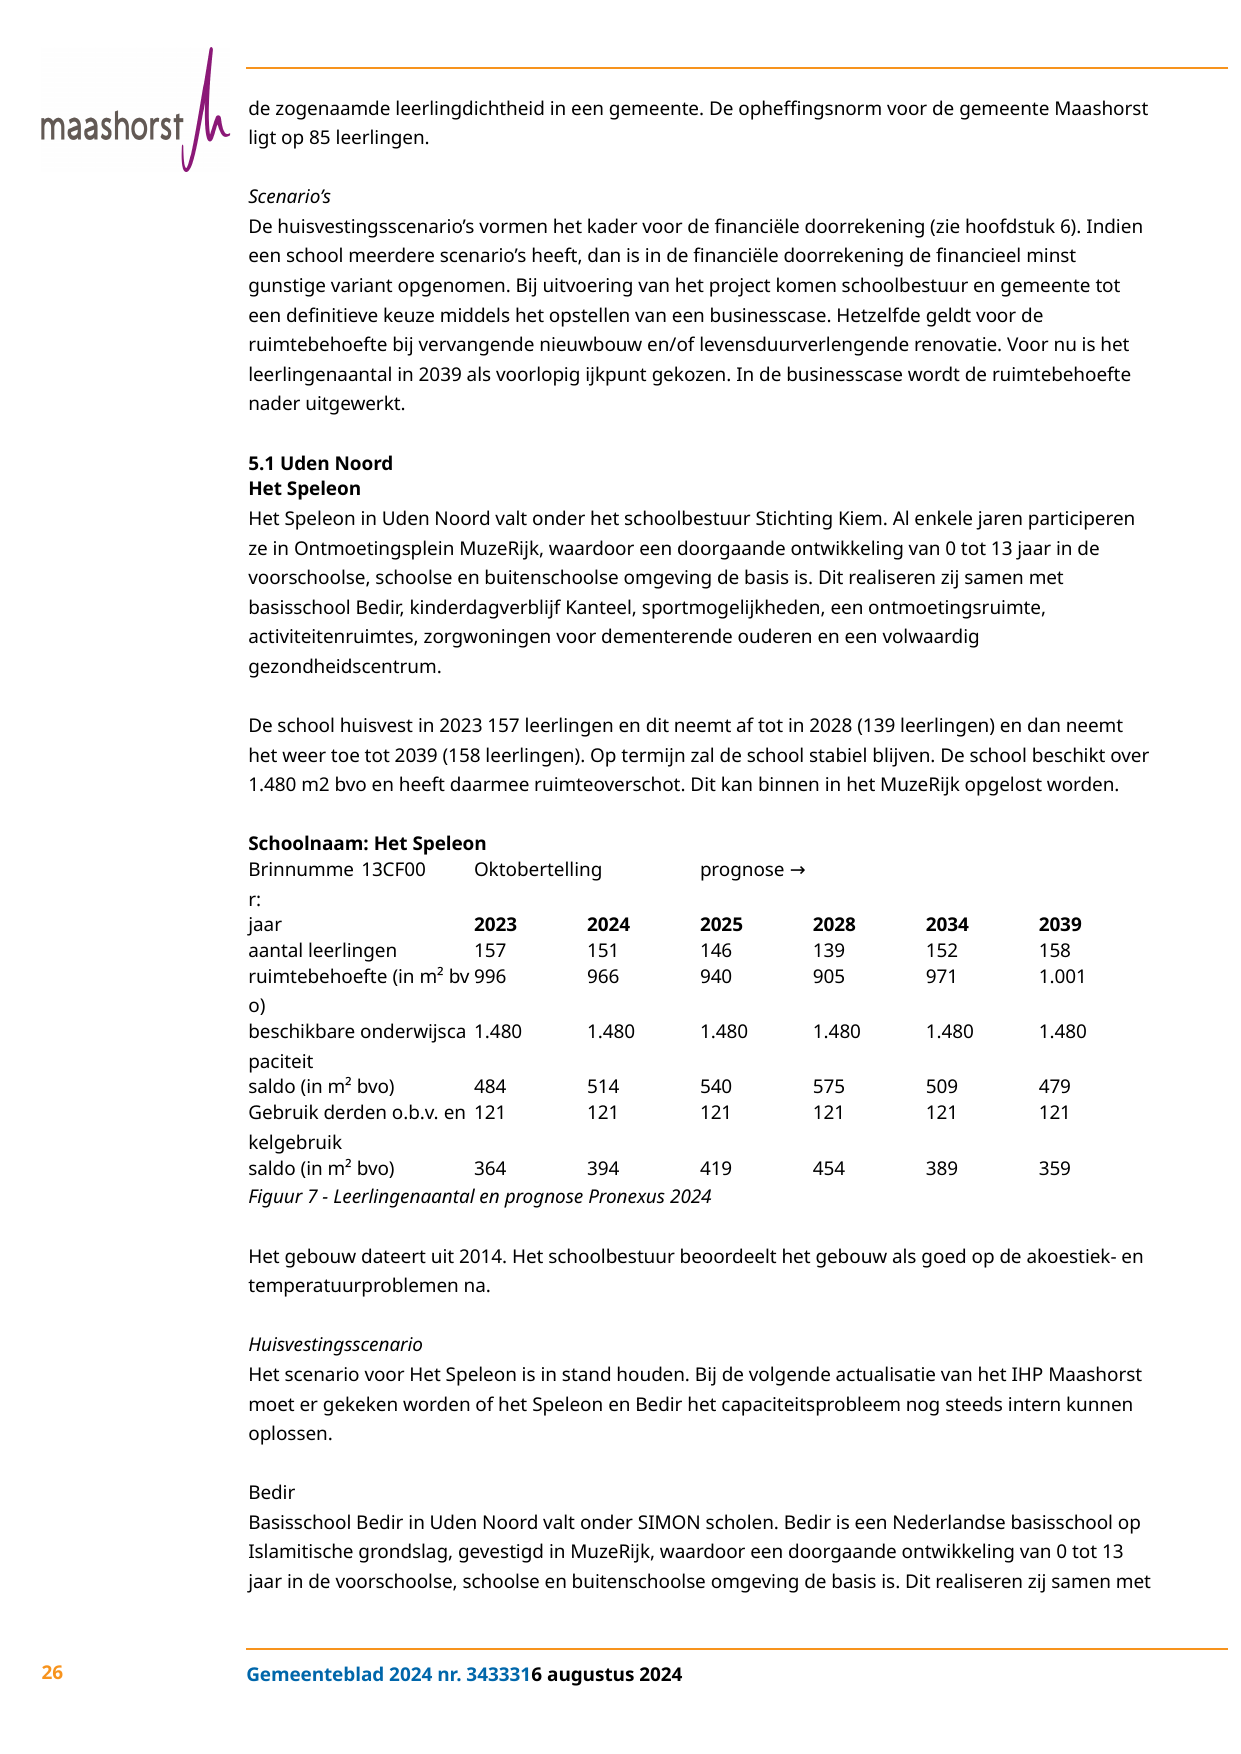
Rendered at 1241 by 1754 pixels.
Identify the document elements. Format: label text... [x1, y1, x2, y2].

table_cell ruimtebehoefte (in m² bvo) [248, 963, 474, 1018]
text 5.1 Uden Noord [248, 450, 1152, 476]
table_cell 2034 [926, 912, 1038, 937]
table_cell 2024 [587, 912, 700, 937]
table_cell 121 [587, 1100, 700, 1155]
table_cell saldo (in m² bvo) [248, 1155, 474, 1181]
table_cell 996 [474, 963, 587, 1018]
table_cell 940 [700, 963, 813, 1018]
table_cell 484 [474, 1074, 587, 1099]
table_cell Gebruik derden o.b.v. enkelgebruik [248, 1100, 474, 1155]
table_cell 454 [813, 1155, 926, 1181]
table_cell 121 [1039, 1100, 1152, 1155]
table_cell 139 [813, 938, 926, 963]
text De huisvestingsscenario’s vormen het kader voor de financiële doorrekening (zie hoofdstuk 6). Indien een school meerdere scenario’s heeft, dan is in de financiële doorrekening de financieel minst gunstige variant opgenomen. Bij uitvoering van het project komen schoolbestuur en gemeente tot een definitieve keuze middels het opstellen van een businesscase. Hetzelfde geldt voor de ruimtebehoefte bij vervangende nieuwbouw en/of levensduurverlengende renovatie. Voor nu is het leerlingenaantal in 2039 als voorlopig ijkpunt gekozen. In de businesscase wordt de ruimtebehoefte nader uitgewerkt. [248, 213, 1152, 416]
text De school huisvest in 2023 157 leerlingen en dit neemt af tot in 2028 (139 leerlingen) en dan neemt het weer toe tot 2039 (158 leerlingen). Op termijn zal de school stabiel blijven. De school beschikt over 1.480 m2 bvo en heeft daarmee ruimteoverschot. Dit kan binnen in het MuzeRijk opgelost worden. [248, 712, 1152, 797]
text Het Speleon in Uden Noord valt onder het schoolbestuur Stichting Kiem. Al enkele jaren participeren ze in Ontmoetingsplein MuzeRijk, waardoor een doorgaande ontwikkeling van 0 tot 13 jaar in de voorschoolse, schoolse en buitenschoolse omgeving de basis is. Dit realiseren zij samen met basisschool Bedir, kinderdagverblijf Kanteel, sportmogelijkheden, een ontmoetingsruimte, activiteitenruimtes, zorgwoningen voor dementerende ouderen en een volwaardig gezondheidscentrum. [248, 505, 1152, 679]
table_cell 479 [1039, 1074, 1152, 1099]
table_cell 394 [587, 1155, 700, 1181]
text Het gebouw dateert uit 2014. Het schoolbestuur beoordeelt het gebouw als goed op de akoestiek- en temperatuurproblemen na. [248, 1243, 1152, 1298]
table_cell 971 [926, 963, 1038, 1018]
table_cell 1.001 [1039, 963, 1152, 1018]
table_cell 121 [813, 1100, 926, 1155]
table_cell 2028 [813, 912, 926, 937]
table_cell Brinnummer: [248, 856, 361, 912]
table_cell 1.480 [700, 1019, 813, 1074]
picture [41, 47, 231, 172]
table_cell 1.480 [926, 1019, 1038, 1074]
table_cell beschikbare onderwijscapaciteit [248, 1019, 474, 1074]
table_cell 359 [1039, 1155, 1152, 1181]
table_cell 1.480 [474, 1019, 587, 1074]
table_cell prognose → [700, 856, 1152, 912]
table_cell Oktobertelling [474, 856, 700, 912]
table_cell 157 [474, 938, 587, 963]
text Huisvestingsscenario [248, 1332, 1152, 1357]
text Figuur 7 - Leerlingenaantal en prognose Pronexus 2024 [248, 1184, 1152, 1209]
table_cell 13CF00 [361, 856, 474, 912]
table_cell saldo (in m² bvo) [248, 1074, 474, 1099]
table_cell 575 [813, 1074, 926, 1099]
table_cell 2025 [700, 912, 813, 937]
table_cell 146 [700, 938, 813, 963]
table_cell 514 [587, 1074, 700, 1099]
table_cell 2023 [474, 912, 587, 937]
table_cell 1.480 [587, 1019, 700, 1074]
table_cell 389 [926, 1155, 1038, 1181]
table_cell 152 [926, 938, 1038, 963]
table_cell jaar [248, 912, 474, 937]
table_header Schoolnaam: Het Speleon [248, 831, 1152, 856]
table_cell 158 [1039, 938, 1152, 963]
table_cell 1.480 [813, 1019, 926, 1074]
table_cell 151 [587, 938, 700, 963]
table_cell 121 [700, 1100, 813, 1155]
table_cell 509 [926, 1074, 1038, 1099]
text Het Speleon [248, 476, 1152, 501]
table_cell 121 [474, 1100, 587, 1155]
table_cell 2039 [1039, 912, 1152, 937]
table_cell 1.480 [1039, 1019, 1152, 1074]
table_cell 905 [813, 963, 926, 1018]
text de zogenaamde leerlingdichtheid in een gemeente. De opheffingsnorm voor de gemeente Maashorst ligt op 85 leerlingen. [248, 95, 1152, 150]
table_cell aantal leerlingen [248, 938, 474, 963]
text Scenario’s [248, 183, 1152, 209]
text Basisschool Bedir in Uden Noord valt onder SIMON scholen. Bedir is een Nederlandse basisschool op Islamitische grondslag, gevestigd in MuzeRijk, waardoor een doorgaande ontwikkeling van 0 tot 13 jaar in de voorschoolse, schoolse en buitenschoolse omgeving de basis is. Dit realiseren zij samen met [248, 1509, 1152, 1594]
table_cell 364 [474, 1155, 587, 1181]
table_cell 121 [926, 1100, 1038, 1155]
text Het scenario voor Het Speleon is in stand houden. Bij de volgende actualisatie van het IHP Maashorst moet er gekeken worden of het Speleon en Bedir het capaciteitsprobleem nog steeds intern kunnen oplossen. [248, 1361, 1152, 1446]
text Bedir [248, 1479, 1152, 1505]
table_cell 419 [700, 1155, 813, 1181]
table_cell 966 [587, 963, 700, 1018]
table_cell 540 [700, 1074, 813, 1099]
